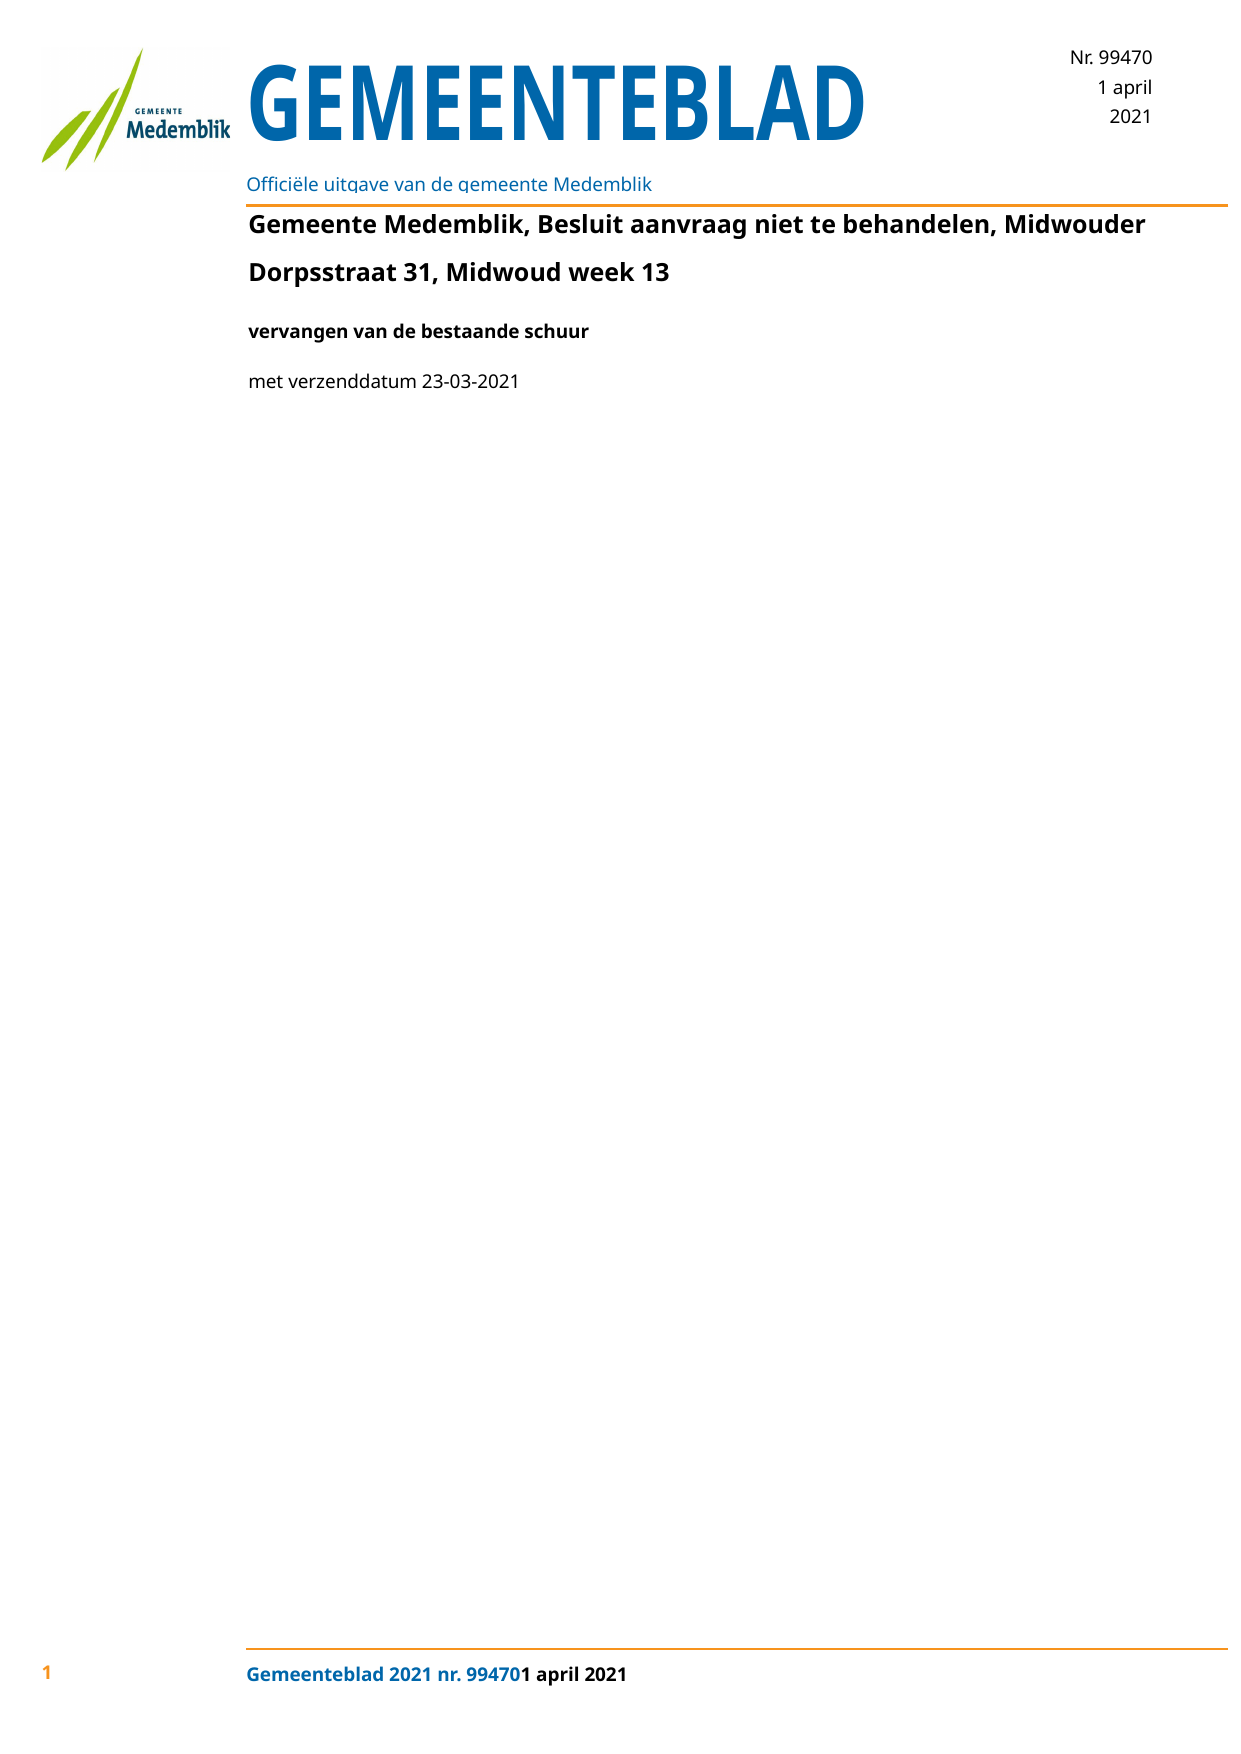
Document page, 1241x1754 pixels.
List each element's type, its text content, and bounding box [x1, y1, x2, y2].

text met verzenddatum 23-03-2021 [248, 368, 1152, 394]
text vervangen van de bestaande schuur [248, 318, 1152, 344]
text Gemeente Medemblik, Besluit aanvraag niet te behandelen, Midwouder Dorpsstraat 31, Midwoud week 13 [248, 207, 1152, 288]
picture [41, 47, 231, 172]
